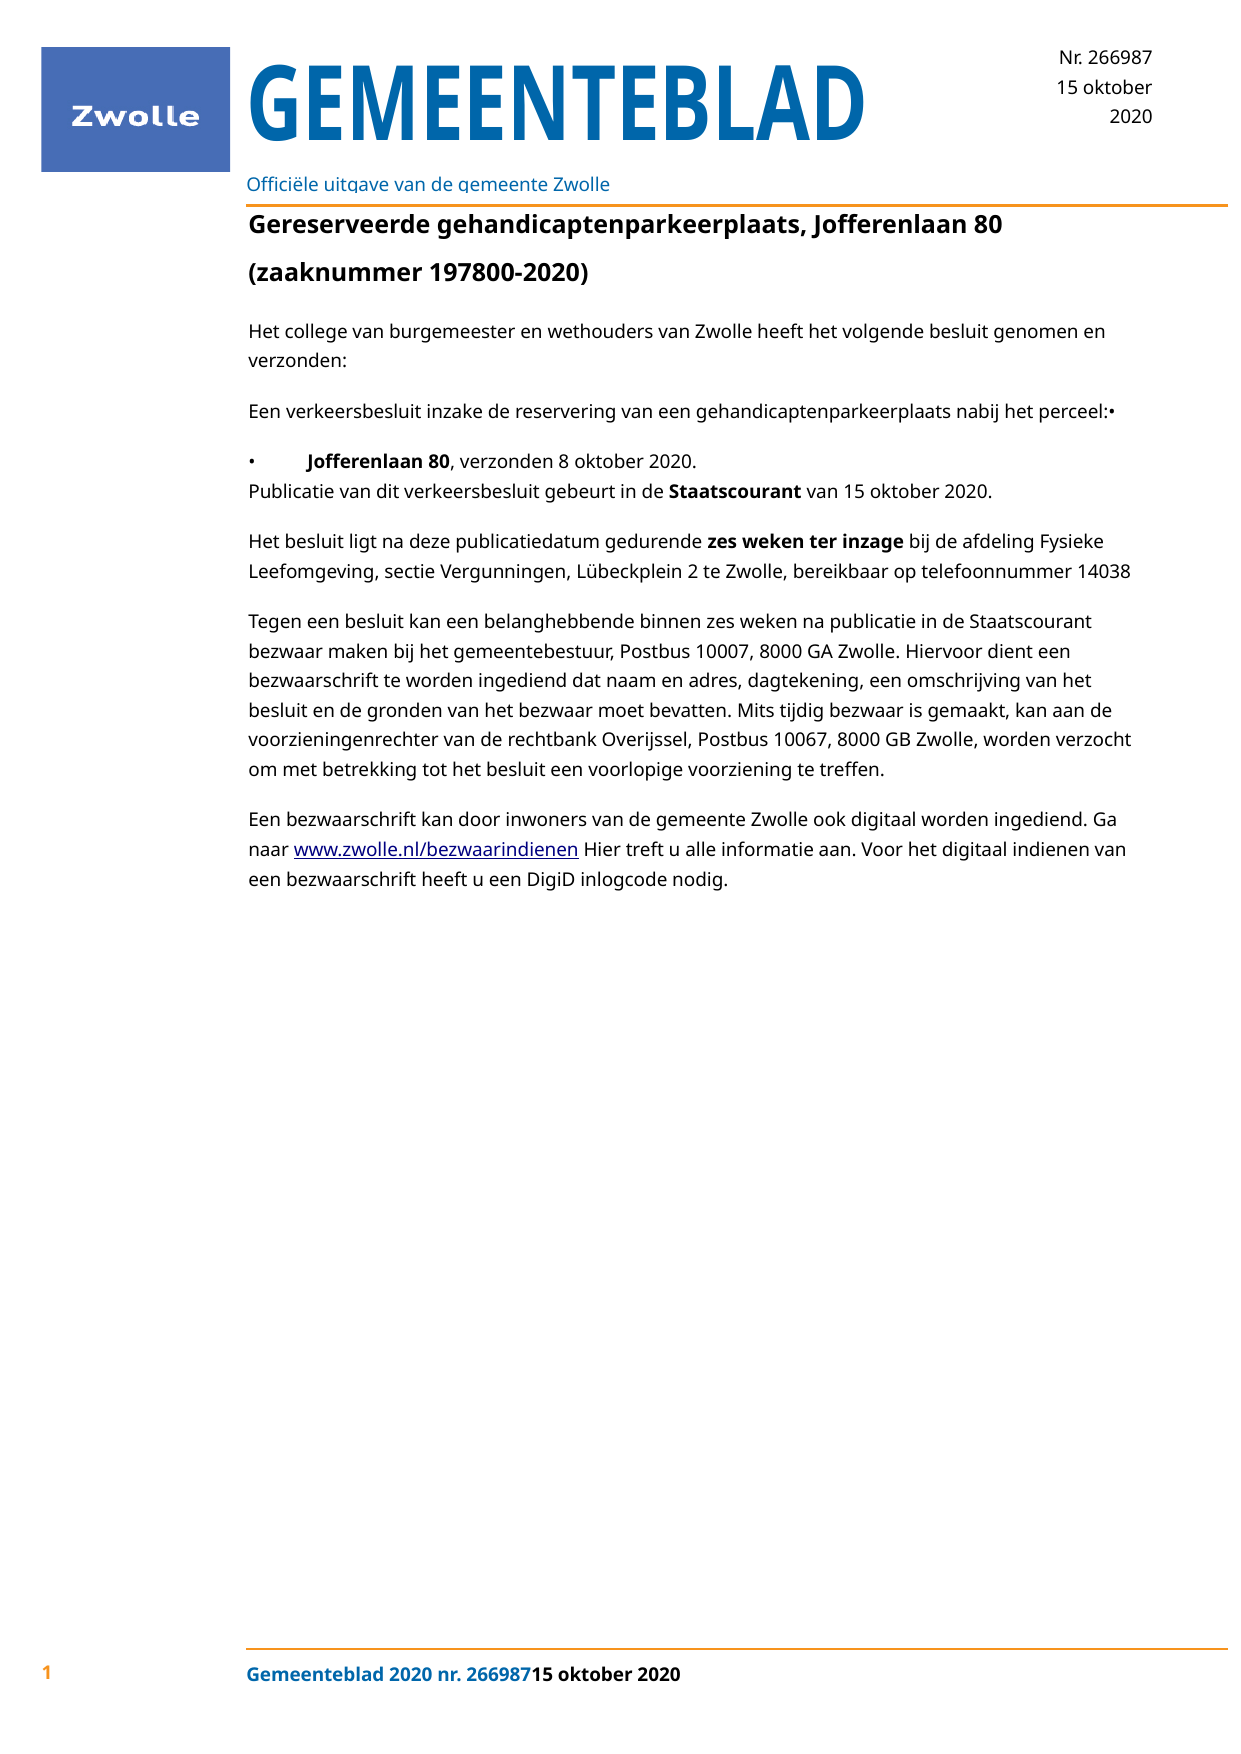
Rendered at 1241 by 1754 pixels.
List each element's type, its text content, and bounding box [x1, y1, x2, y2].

list Jofferenlaan 80, verzonden 8 oktober 2020. [248, 448, 1152, 474]
text Het college van burgemeester en wethouders van Zwolle heeft het volgende besluit genomen en verzonden: [248, 318, 1152, 373]
text Een verkeersbesluit inzake de reservering van een gehandicaptenparkeerplaats nabij het perceel:• [248, 398, 1152, 424]
picture [41, 47, 231, 172]
text Publicatie van dit verkeersbesluit gebeurt in de Staatscourant van 15 oktober 2020. [248, 478, 1152, 504]
text Een bezwaarschrift kan door inwoners van de gemeente Zwolle ook digitaal worden ingediend. Ga naar www.zwolle.nl/bezwaarindienen Hier treft u alle informatie aan. Voor het digitaal indienen van een bezwaarschrift heeft u een DigiD inlogcode nodig. [248, 807, 1152, 892]
text Het besluit ligt na deze publicatiedatum gedurende zes weken ter inzage bij de afdeling Fysieke Leefomgeving, sectie Vergunningen, Lübeckplein 2 te Zwolle, bereikbaar op telefoonnummer 14038 [248, 528, 1152, 584]
text Tegen een besluit kan een belanghebbende binnen zes weken na publicatie in de Staatscourant bezwaar maken bij het gemeentebestuur, Postbus 10007, 8000 GA Zwolle. Hiervoor dient een bezwaarschrift te worden ingediend dat naam en adres, dagtekening, een omschrijving van het besluit en de gronden van het bezwaar moet bevatten. Mits tijdig bezwaar is gemaakt, kan aan de voorzieningenrechter van de rechtbank Overijssel, Postbus 10067, 8000 GB Zwolle, worden verzocht om met betrekking tot het besluit een voorlopige voorziening te treffen. [248, 608, 1152, 782]
text Gereserveerde gehandicaptenparkeerplaats, Jofferenlaan 80 (zaaknummer 197800-2020) [248, 207, 1152, 288]
